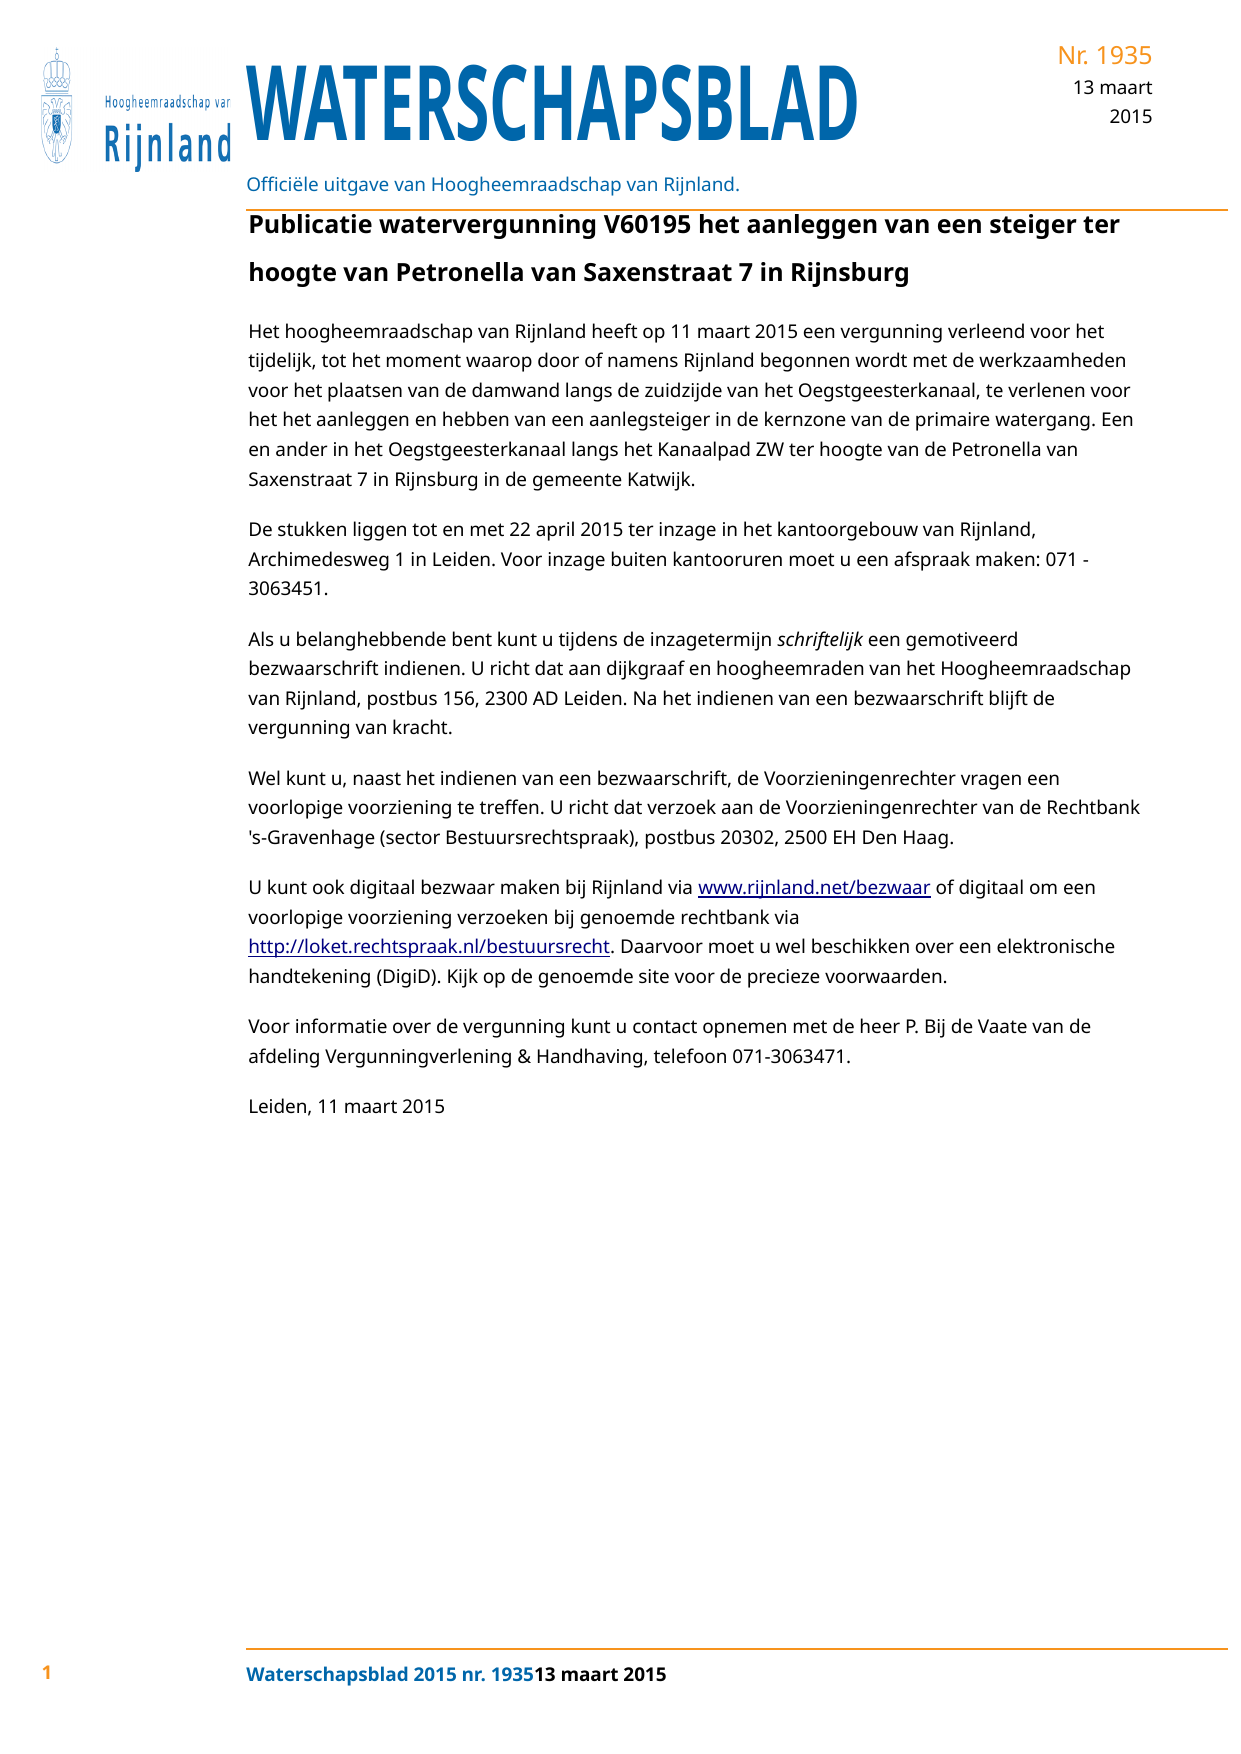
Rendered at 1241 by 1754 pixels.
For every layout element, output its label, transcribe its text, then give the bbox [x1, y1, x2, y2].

text Als u belanghebbende bent kunt u tijdens de inzagetermijn schriftelijk een gemotiveerd bezwaarschrift indienen. U richt dat aan dijkgraaf en hoogheemraden van het Hoogheemraadschap van Rijnland, postbus 156, 2300 AD Leiden. Na het indienen van een bezwaarschrift blijft de vergunning van kracht. [248, 626, 1152, 740]
text U kunt ook digitaal bezwaar maken bij Rijnland via www.rijnland.net/bezwaar of digitaal om een voorlopige voorziening verzoeken bij genoemde rechtbank via http://loket.rechtspraak.nl/bestuursrecht. Daarvoor moet u wel beschikken over een elektronische handtekening (DigiD). Kijk op de genoemde site voor de precieze voorwaarden. [248, 874, 1152, 989]
text Leiden, 11 maart 2015 [248, 1094, 1152, 1119]
picture [41, 47, 231, 172]
text Het hoogheemraadschap van Rijnland heeft op 11 maart 2015 een vergunning verleend voor het tijdelijk, tot het moment waarop door of namens Rijnland begonnen wordt met de werkzaamheden voor het plaatsen van de damwand langs de zuidzijde van het Oegstgeesterkanaal, te verlenen voor het het aanleggen en hebben van een aanlegsteiger in de kernzone van de primaire watergang. Een en ander in het Oegstgeesterkanaal langs het Kanaalpad ZW ter hoogte van de Petronella van Saxenstraat 7 in Rijnsburg in de gemeente Katwijk. [248, 318, 1152, 492]
text Wel kunt u, naast het indienen van een bezwaarschrift, de Voorzieningenrechter vragen een voorlopige voorziening te treffen. U richt dat verzoek aan de Voorzieningenrechter van de Rechtbank 's-Gravenhage (sector Bestuursrechtspraak), postbus 20302, 2500 EH Den Haag. [248, 765, 1152, 850]
text Publicatie watervergunning V60195 het aanleggen van een steiger ter hoogte van Petronella van Saxenstraat 7 in Rijnsburg [248, 211, 1152, 288]
text Voor informatie over de vergunning kunt u contact opnemen met de heer P. Bij de Vaate van de afdeling Vergunningverlening & Handhaving, telefoon 071-3063471. [248, 1014, 1152, 1069]
text De stukken liggen tot en met 22 april 2015 ter inzage in het kantoorgebouw van Rijnland, Archimedesweg 1 in Leiden. Voor inzage buiten kantooruren moet u een afspraak maken: 071 - 3063451. [248, 516, 1152, 601]
